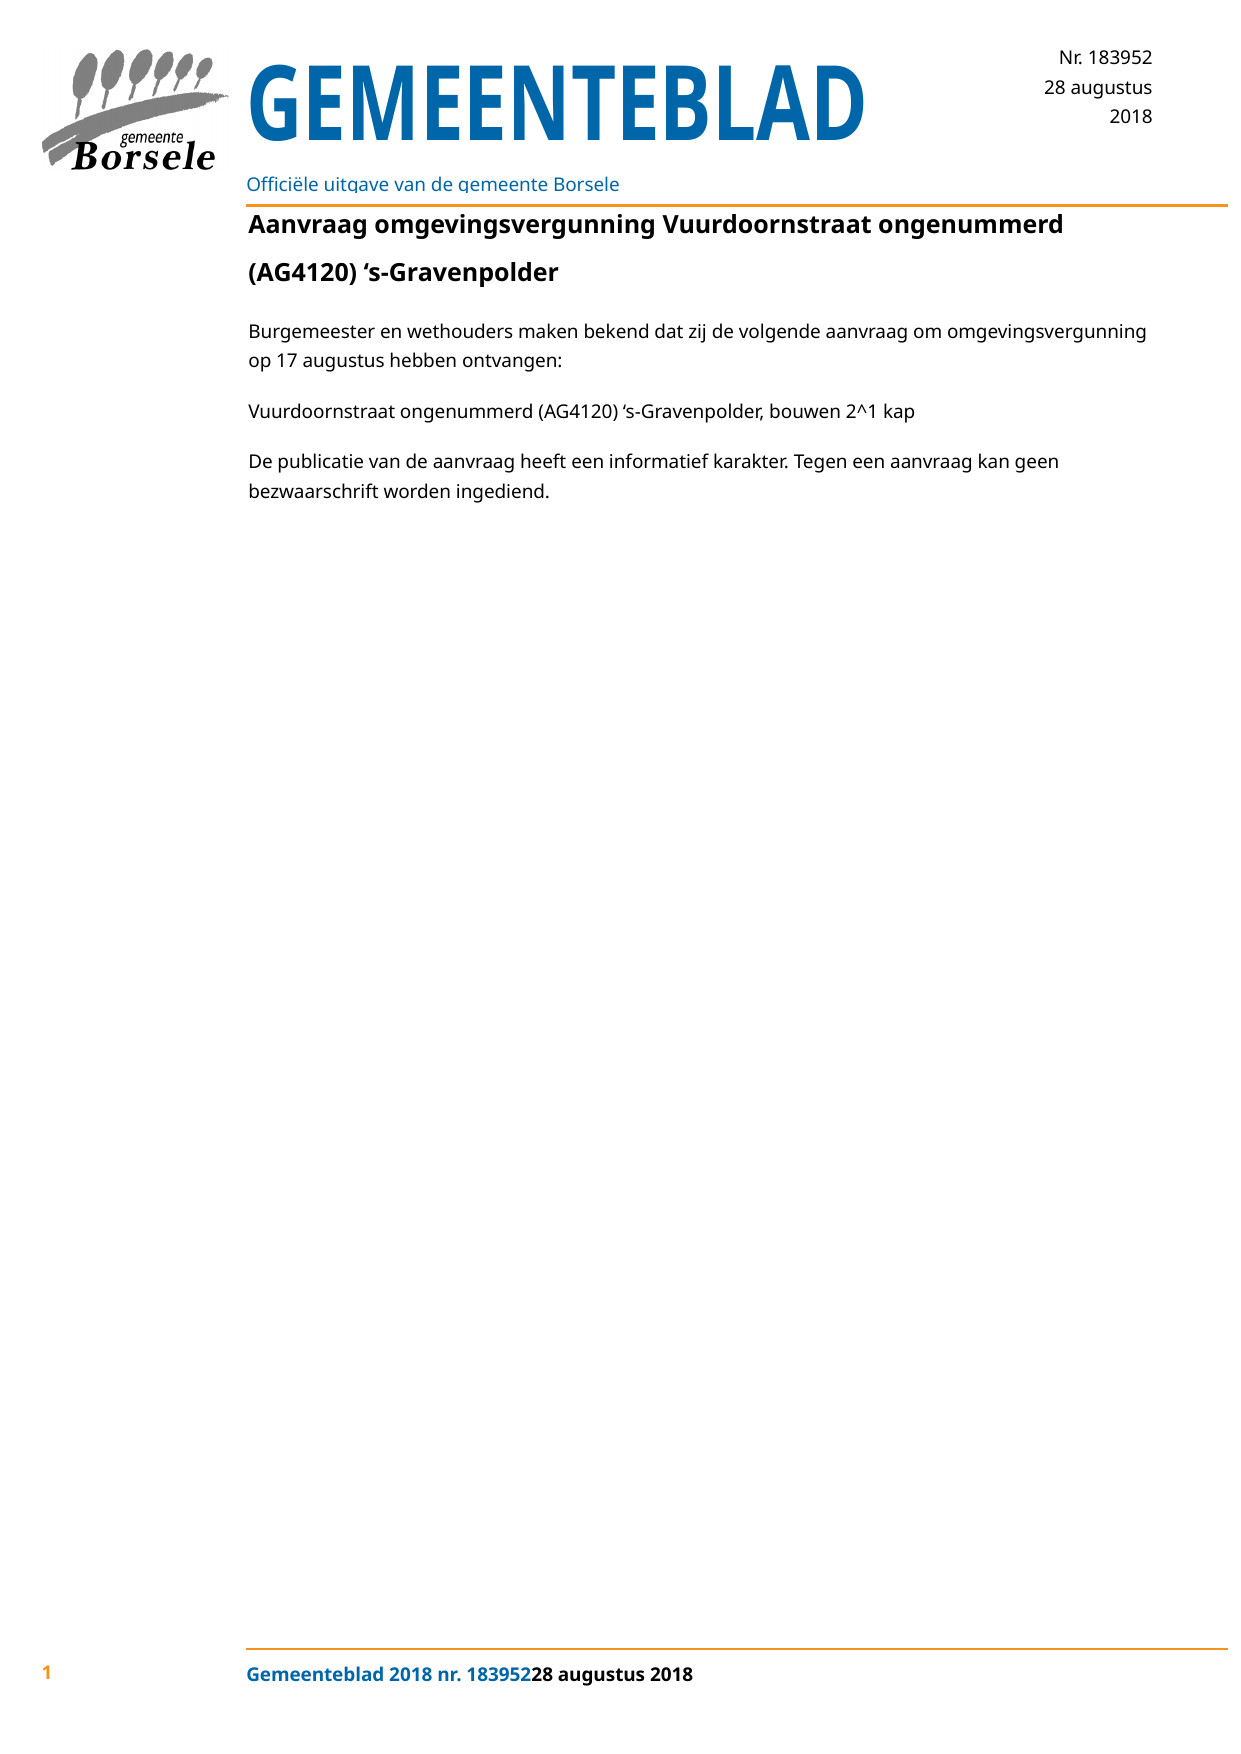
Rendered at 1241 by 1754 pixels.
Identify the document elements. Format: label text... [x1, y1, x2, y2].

text De publicatie van de aanvraag heeft een informatief karakter. Tegen een aanvraag kan geen bezwaarschrift worden ingediend. [248, 448, 1152, 504]
text Vuurdoornstraat ongenummerd (AG4120) ‘s-Gravenpolder, bouwen 2^1 kap [248, 398, 1152, 424]
text Burgemeester en wethouders maken bekend dat zij de volgende aanvraag om omgevingsvergunning op 17 augustus hebben ontvangen: [248, 318, 1152, 373]
text Aanvraag omgevingsvergunning Vuurdoornstraat ongenummerd (AG4120) ‘s-Gravenpolder [248, 207, 1152, 288]
picture [41, 47, 231, 172]
